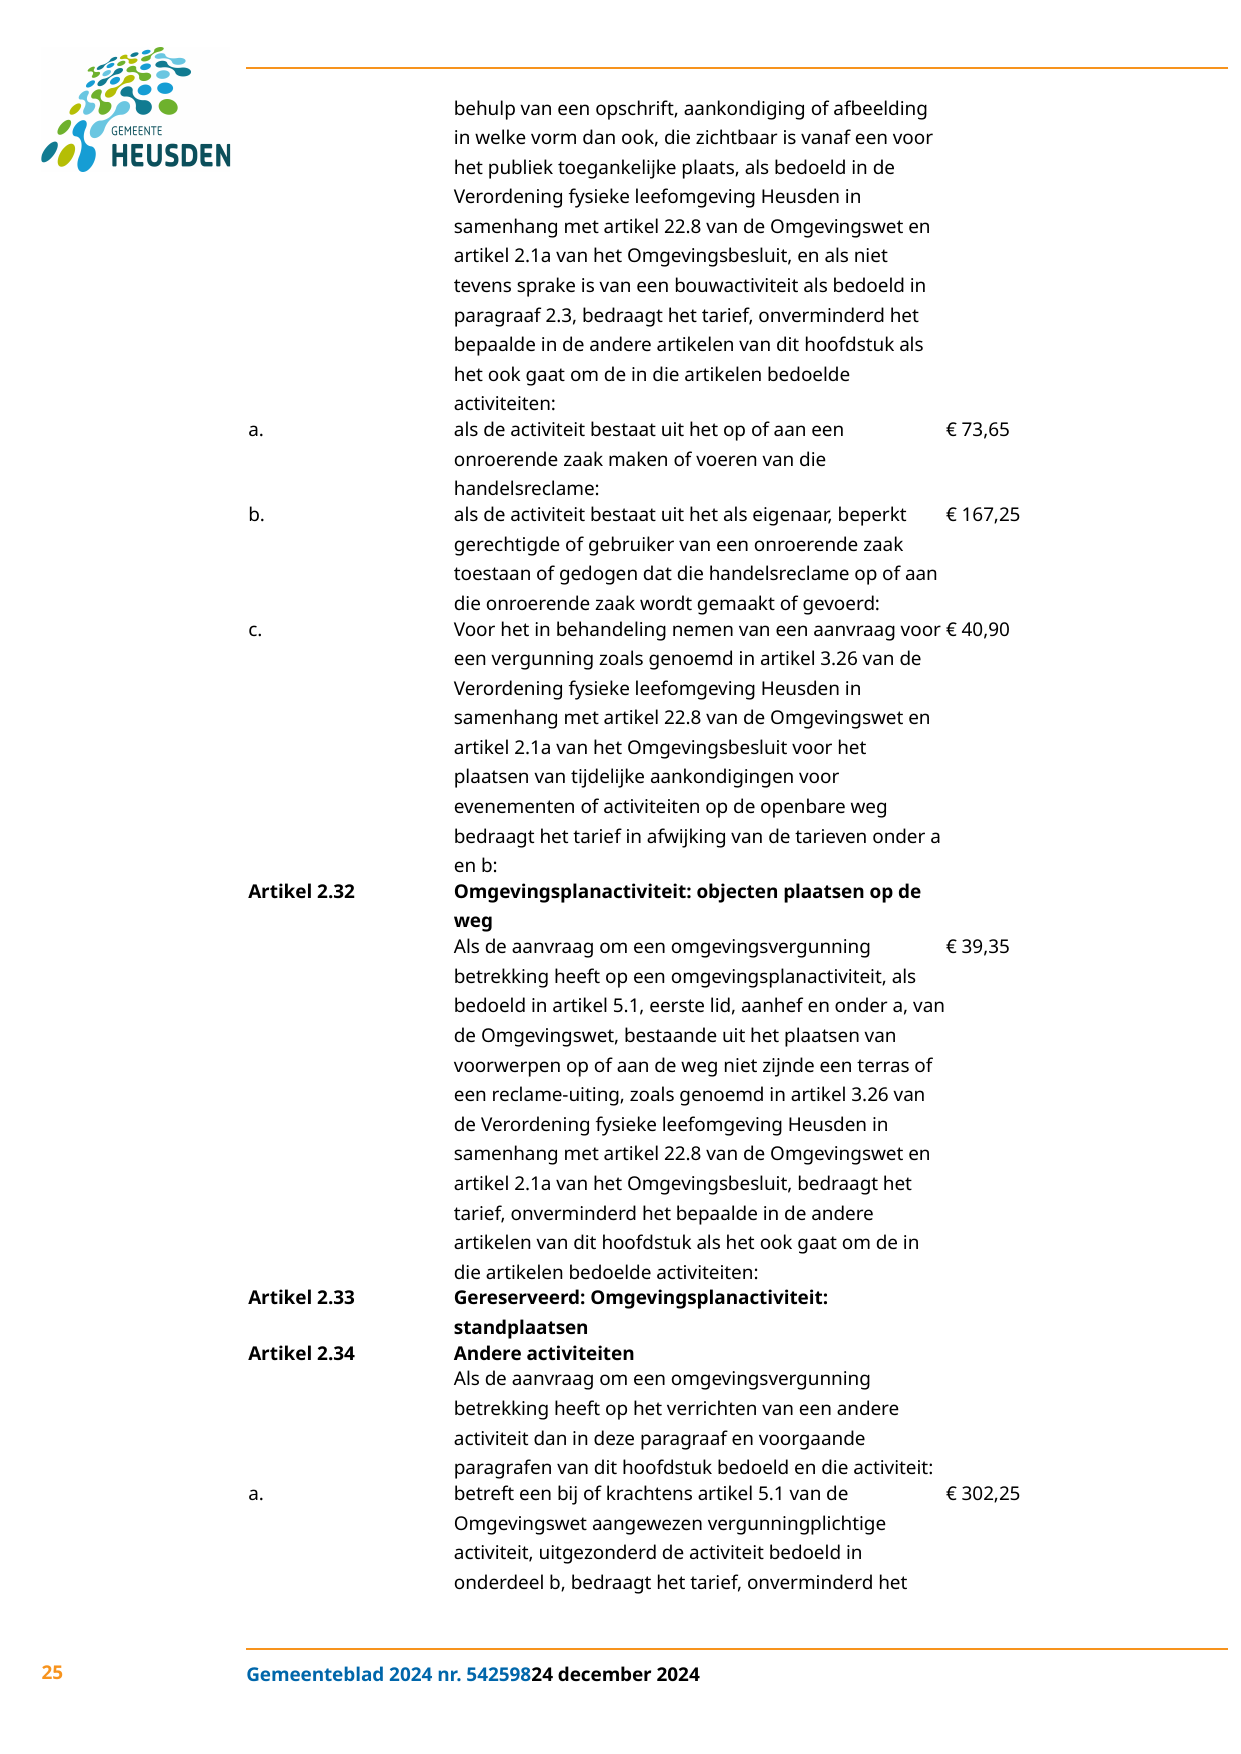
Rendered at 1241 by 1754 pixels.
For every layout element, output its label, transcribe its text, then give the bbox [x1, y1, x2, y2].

picture [41, 47, 231, 172]
table_cell Artikel 2.34 [248, 1340, 454, 1366]
table_cell Gereserveerd: Omgevingsplanactiviteit: standplaatsen [454, 1285, 946, 1340]
table_cell € 40,90 [946, 616, 1152, 878]
table_cell [946, 1366, 1152, 1480]
table_cell € 167,25 [946, 501, 1152, 616]
table_cell [946, 1285, 1152, 1340]
table_cell € 39,35 [946, 934, 1152, 1284]
table_cell [248, 95, 454, 416]
table_cell Omgevingsplanactiviteit: objecten plaatsen op de weg [454, 878, 946, 933]
table_cell [946, 95, 1152, 416]
table_cell Als de aanvraag om een omgevingsvergunning betrekking heeft op het verrichten van een andere activiteit dan in deze paragraaf en voorgaande paragrafen van dit hoofdstuk bedoeld en die activiteit: [454, 1366, 946, 1480]
table_cell € 302,25 [946, 1480, 1152, 1594]
table_cell Als de aanvraag om een omgevingsvergunning betrekking heeft op een omgevingsplanactiviteit, als bedoeld in artikel 5.1, eerste lid, aanhef en onder a, van de Omgevingswet, bestaande uit het plaatsen van voorwerpen op of aan de weg niet zijnde een terras of een reclame-uiting, zoals genoemd in artikel 3.26 van de Verordening fysieke leefomgeving Heusden in samenhang met artikel 22.8 van de Omgevingswet en artikel 2.1a van het Omgevingsbesluit, bedraagt het tarief, onverminderd het bepaalde in de andere artikelen van dit hoofdstuk als het ook gaat om de in die artikelen bedoelde activiteiten: [454, 934, 946, 1284]
table_cell als de activiteit bestaat uit het als eigenaar, beperkt gerechtigde of gebruiker van een onroerende zaak toestaan of gedogen dat die handelsreclame op of aan die onroerende zaak wordt gemaakt of gevoerd: [454, 501, 946, 616]
table_cell b. [248, 501, 454, 616]
table_cell [946, 878, 1152, 933]
table_cell Artikel 2.33 [248, 1285, 454, 1340]
table_cell c. [248, 616, 454, 878]
table_cell [248, 934, 454, 1284]
table_cell Voor het in behandeling nemen van een aanvraag voor een vergunning zoals genoemd in artikel 3.26 van de Verordening fysieke leefomgeving Heusden in samenhang met artikel 22.8 van de Omgevingswet en artikel 2.1a van het Omgevingsbesluit voor het plaatsen van tijdelijke aankondigingen voor evenementen of activiteiten op de openbare weg bedraagt het tarief in afwijking van de tarieven onder a en b: [454, 616, 946, 878]
table_cell € 73,65 [946, 416, 1152, 501]
table_cell betreft een bij of krachtens artikel 5.1 van de Omgevingswet aangewezen vergunningplichtige activiteit, uitgezonderd de activiteit bedoeld in onderdeel b, bedraagt het tarief, onverminderd het [454, 1480, 946, 1594]
table_cell [946, 1340, 1152, 1366]
table_cell [248, 1366, 454, 1480]
table_cell a. [248, 1480, 454, 1594]
table_cell Artikel 2.32 [248, 878, 454, 933]
table_cell a. [248, 416, 454, 501]
table_cell behulp van een opschrift, aankondiging of afbeelding in welke vorm dan ook, die zichtbaar is vanaf een voor het publiek toegankelijke plaats, als bedoeld in de Verordening fysieke leefomgeving Heusden in samenhang met artikel 22.8 van de Omgevingswet en artikel 2.1a van het Omgevingsbesluit, en als niet tevens sprake is van een bouwactiviteit als bedoeld in paragraaf 2.3, bedraagt het tarief, onverminderd het bepaalde in de andere artikelen van dit hoofdstuk als het ook gaat om de in die artikelen bedoelde activiteiten: [454, 95, 946, 416]
table_cell als de activiteit bestaat uit het op of aan een onroerende zaak maken of voeren van die handelsreclame: [454, 416, 946, 501]
table_cell Andere activiteiten [454, 1340, 946, 1366]
